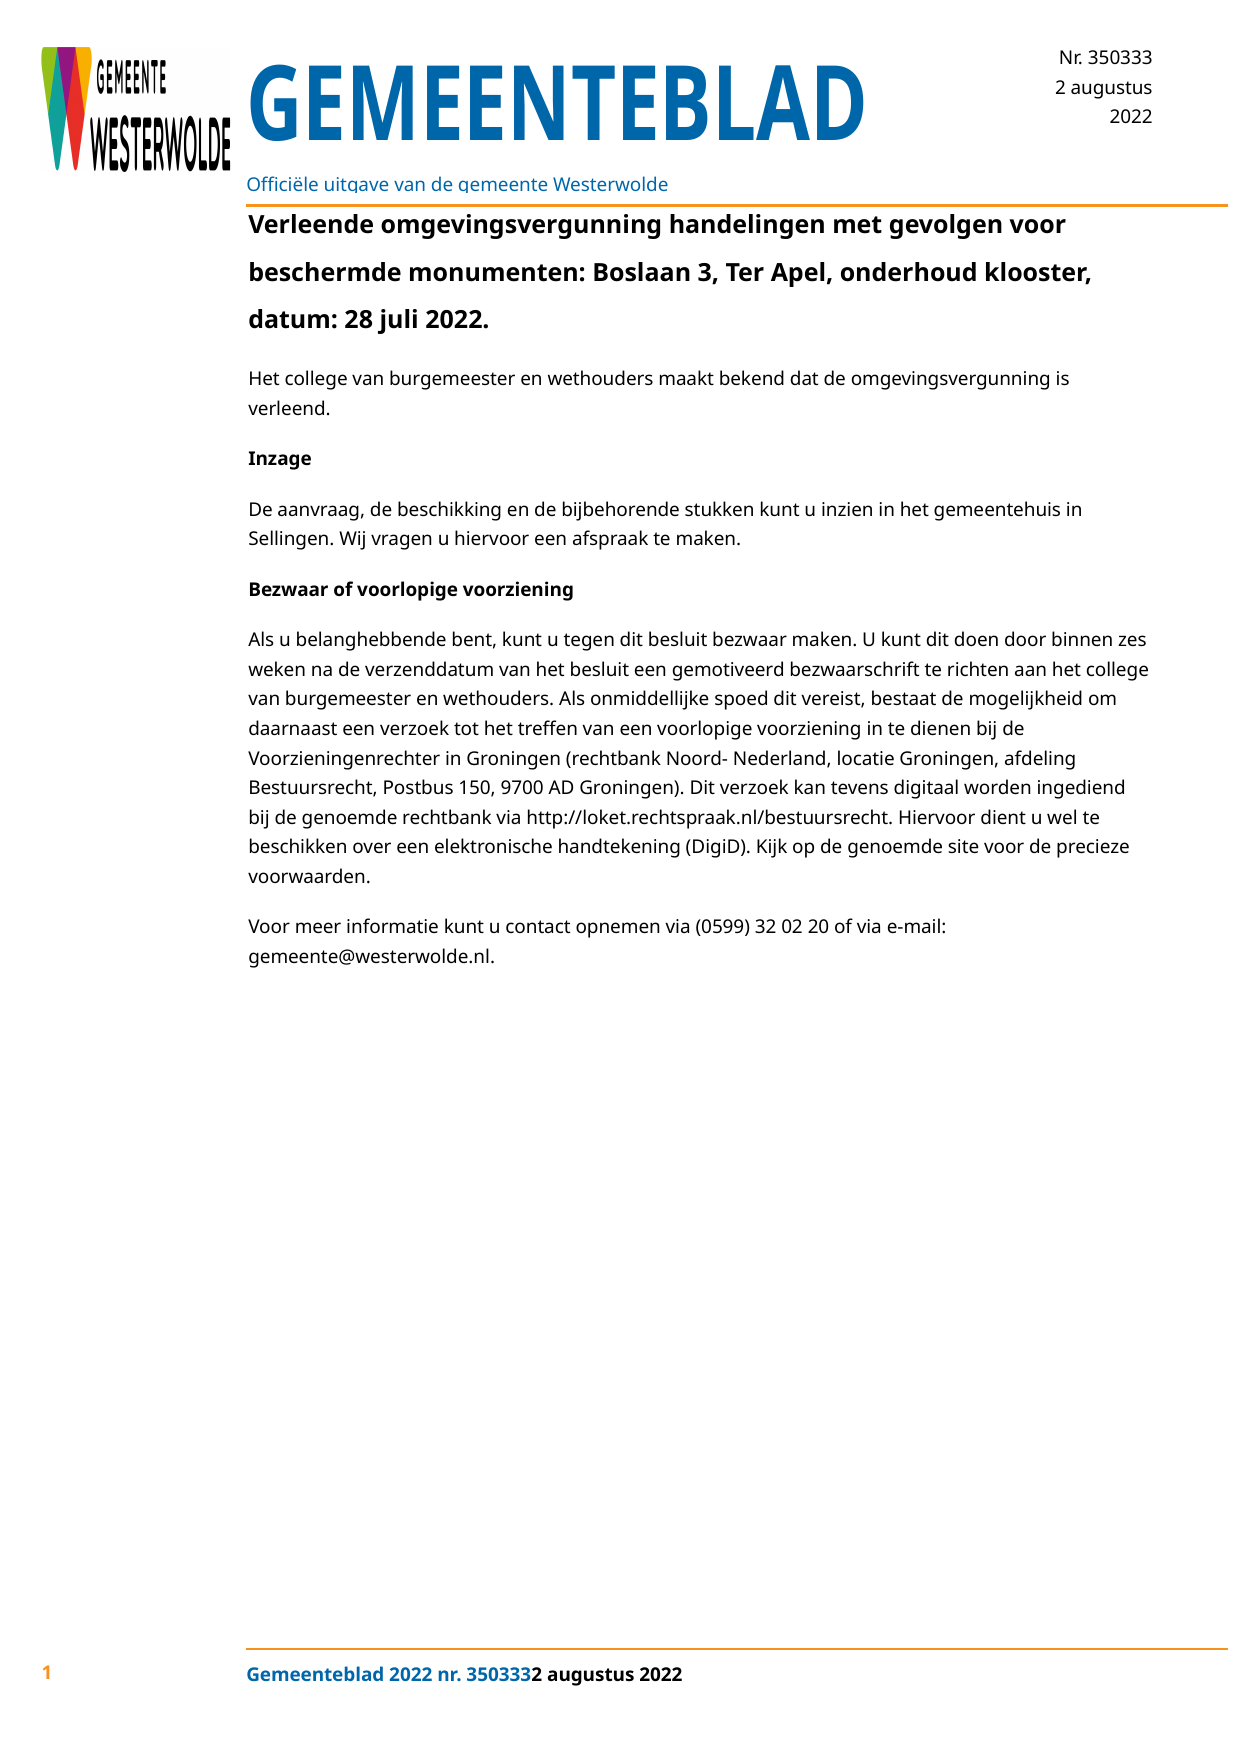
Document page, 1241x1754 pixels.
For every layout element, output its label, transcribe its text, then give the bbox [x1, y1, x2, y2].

text De aanvraag, de beschikking en de bijbehorende stukken kunt u inzien in het gemeentehuis in Sellingen. Wij vragen u hiervoor een afspraak te maken. [248, 496, 1152, 551]
text Bezwaar of voorlopige voorziening [248, 576, 1152, 602]
text Het college van burgemeester en wethouders maakt bekend dat de omgevingsvergunning is verleend. [248, 366, 1152, 421]
text Verleende omgevingsvergunning handelingen met gevolgen voor beschermde monumenten: Boslaan 3, Ter Apel, onderhoud klooster, datum: 28 juli 2022. [248, 207, 1152, 336]
text Als u belanghebbende bent, kunt u tegen dit besluit bezwaar maken. U kunt dit doen door binnen zes weken na de verzenddatum van het besluit een gemotiveerd bezwaarschrift te richten aan het college van burgemeester en wethouders. Als onmiddellijke spoed dit vereist, bestaat de mogelijkheid om daarnaast een verzoek tot het treffen van een voorlopige voorziening in te dienen bij de Voorzieningenrechter in Groningen (rechtbank Noord- Nederland, locatie Groningen, afdeling Bestuursrecht, Postbus 150, 9700 AD Groningen). Dit verzoek kan tevens digitaal worden ingediend bij de genoemde rechtbank via http://loket.rechtspraak.nl/bestuursrecht. Hiervoor dient u wel te beschikken over een elektronische handtekening (DigiD). Kijk op de genoemde site voor de precieze voorwaarden. [248, 626, 1152, 889]
text Voor meer informatie kunt u contact opnemen via (0599) 32 02 20 of via e-mail: gemeente@westerwolde.nl. [248, 913, 1152, 969]
picture [41, 47, 231, 172]
text Inzage [248, 446, 1152, 471]
